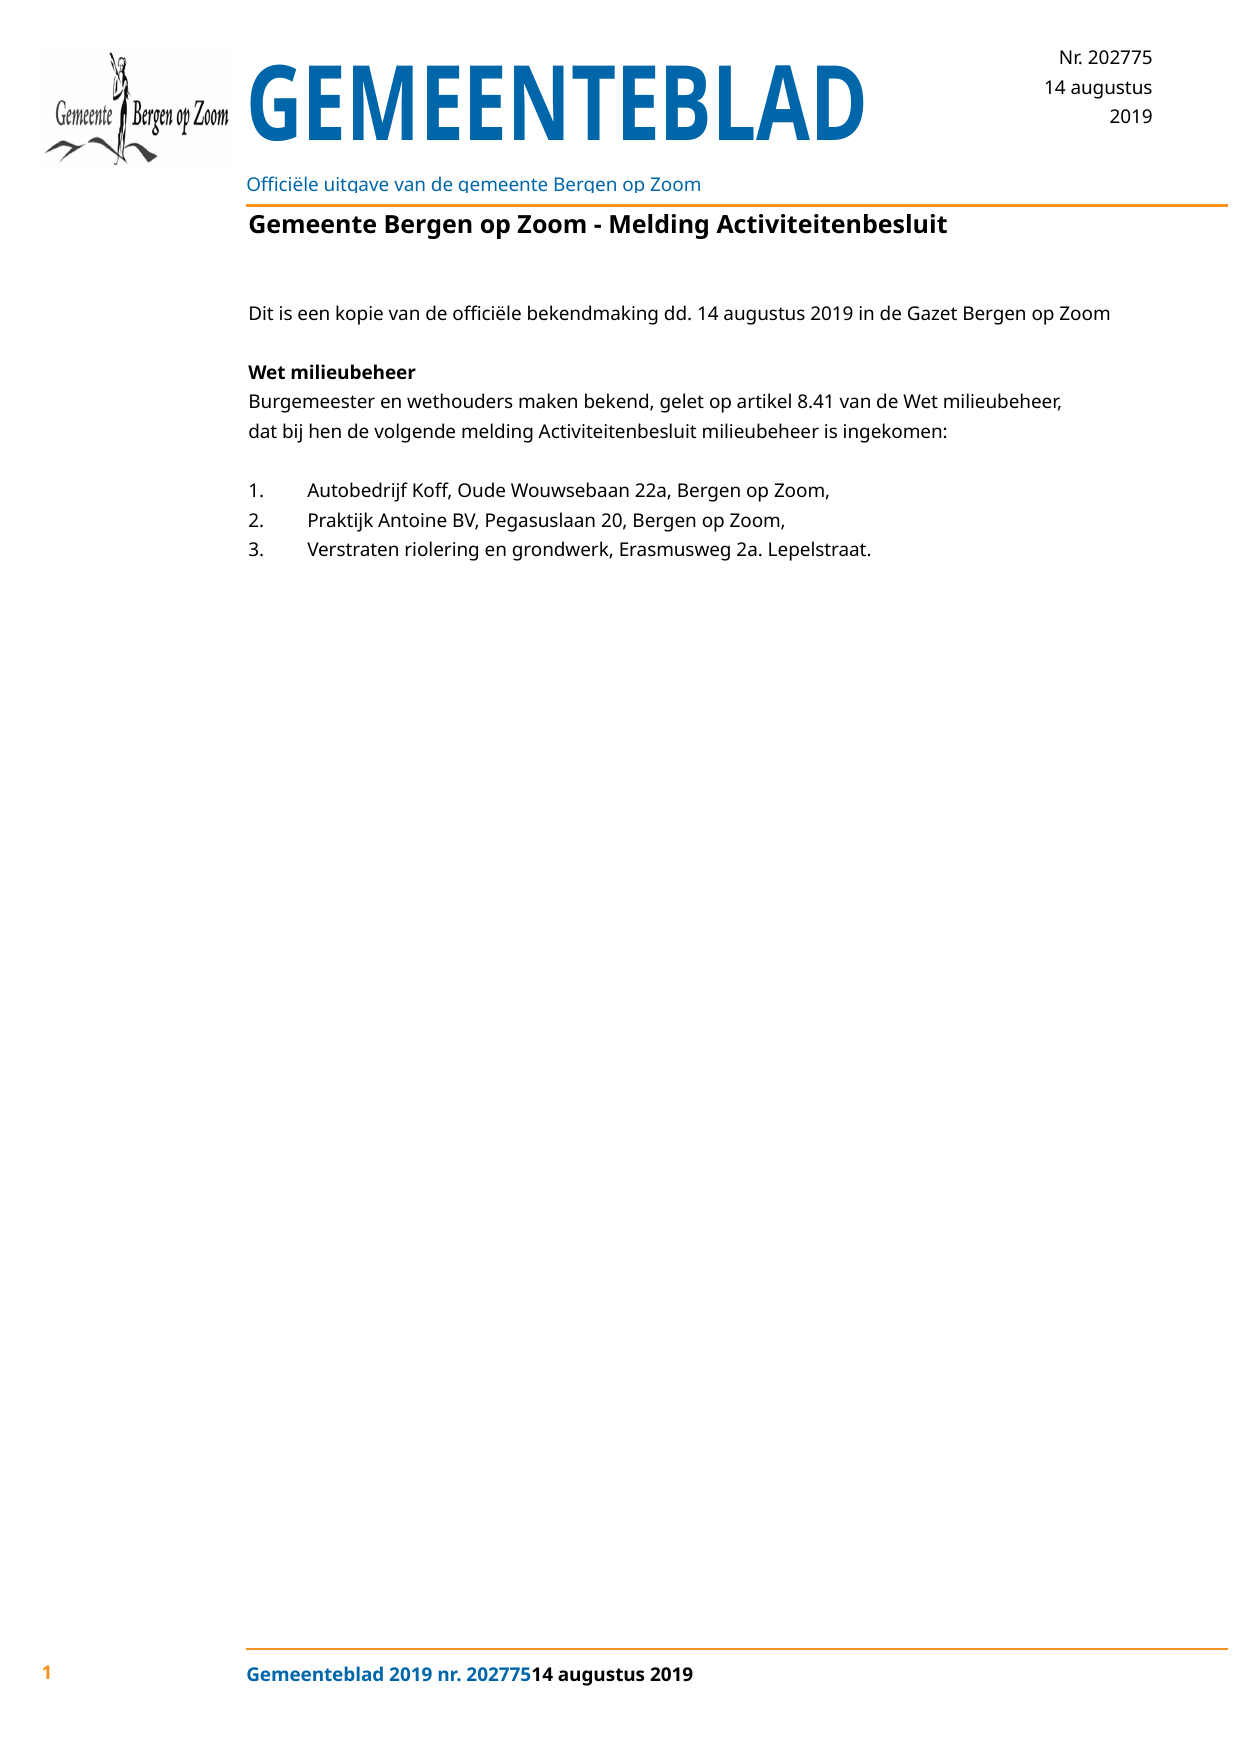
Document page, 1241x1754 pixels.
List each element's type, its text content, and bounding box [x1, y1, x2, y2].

text Dit is een kopie van de officiële bekendmaking dd. 14 augustus 2019 in de Gazet Bergen op Zoom [248, 300, 1152, 326]
text dat bij hen de volgende melding Activiteitenbesluit milieubeheer is ingekomen: [248, 418, 1152, 444]
list Autobedrijf Koff, Oude Wouwsebaan 22a, Bergen op Zoom, [248, 477, 1152, 503]
text Wet milieubeheer [248, 359, 1152, 385]
text Gemeente Bergen op Zoom - Melding Activiteitenbesluit [248, 207, 1152, 241]
list Verstraten riolering en grondwerk, Erasmusweg 2a. Lepelstraat. [248, 537, 1152, 562]
list Praktijk Antoine BV, Pegasuslaan 20, Bergen op Zoom, [248, 507, 1152, 533]
picture [41, 47, 231, 172]
text Burgemeester en wethouders maken bekend, gelet op artikel 8.41 van de Wet milieubeheer, [248, 389, 1152, 414]
